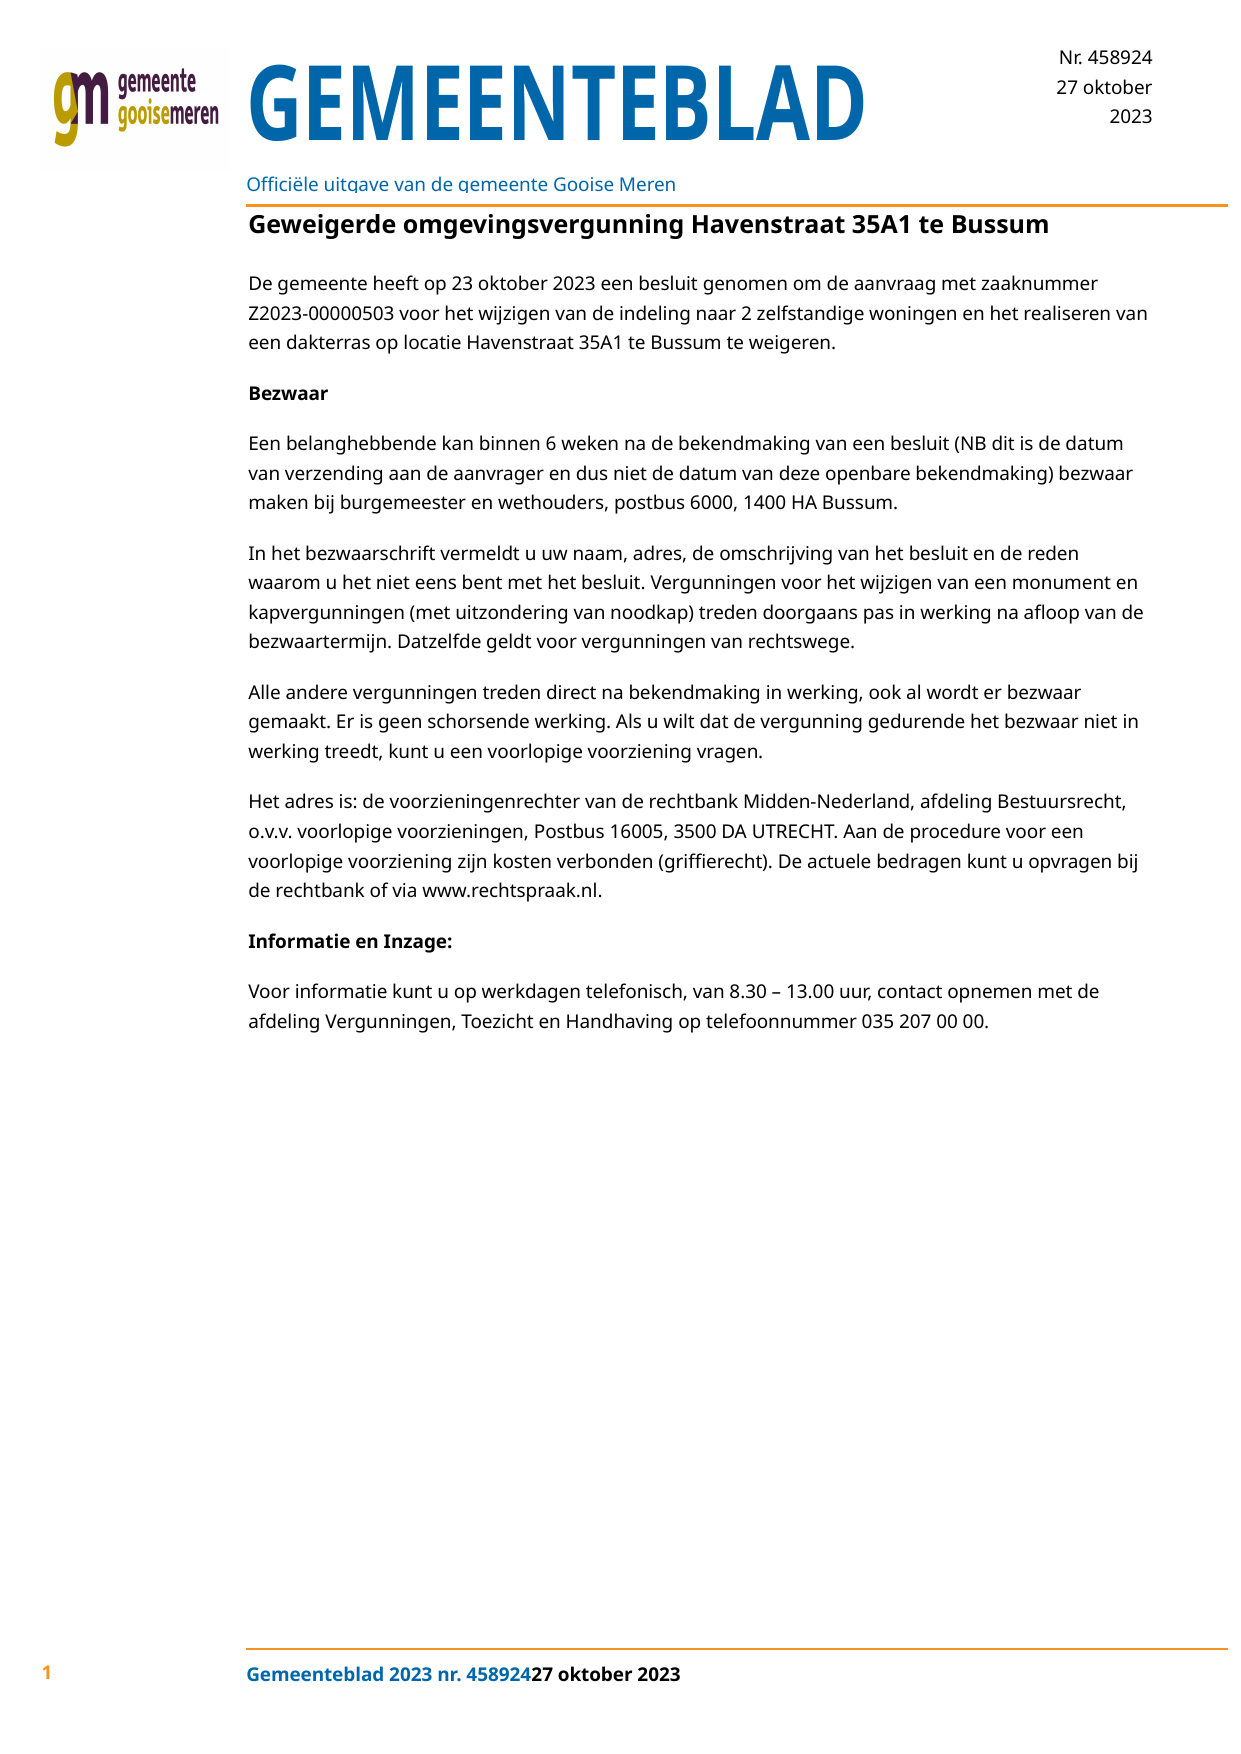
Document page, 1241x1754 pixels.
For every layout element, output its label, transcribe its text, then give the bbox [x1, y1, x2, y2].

text Bezwaar [248, 380, 1152, 406]
text Voor informatie kunt u op werkdagen telefonisch, van 8.30 – 13.00 uur, contact opnemen met de afdeling Vergunningen, Toezicht en Handhaving op telefoonnummer 035 207 00 00. [248, 978, 1152, 1033]
text Alle andere vergunningen treden direct na bekendmaking in werking, ook al wordt er bezwaar gemaakt. Er is geen schorsende werking. Als u wilt dat de vergunning gedurende het bezwaar niet in werking treedt, kunt u een voorlopige voorziening vragen. [248, 679, 1152, 764]
text Geweigerde omgevingsvergunning Havenstraat 35A1 te Bussum [248, 207, 1152, 241]
text De gemeente heeft op 23 oktober 2023 een besluit genomen om de aanvraag met zaaknummer Z2023-00000503 voor het wijzigen van de indeling naar 2 zelfstandige woningen en het realiseren van een dakterras op locatie Havenstraat 35A1 te Bussum te weigeren. [248, 270, 1152, 355]
text Informatie en Inzage: [248, 928, 1152, 953]
picture [41, 47, 231, 172]
text In het bezwaarschrift vermeldt u uw naam, adres, de omschrijving van het besluit en de reden waarom u het niet eens bent met het besluit. Vergunningen voor het wijzigen van een monument en kapvergunningen (met uitzondering van noodkap) treden doorgaans pas in werking na afloop van de bezwaartermijn. Datzelfde geldt voor vergunningen van rechtswege. [248, 540, 1152, 654]
text Het adres is: de voorzieningenrechter van de rechtbank Midden-Nederland, afdeling Bestuursrecht, o.v.v. voorlopige voorzieningen, Postbus 16005, 3500 DA UTRECHT. Aan de procedure voor een voorlopige voorziening zijn kosten verbonden (griffierecht). De actuele bedragen kunt u opvragen bij de rechtbank of via www.rechtspraak.nl. [248, 789, 1152, 903]
text Een belanghebbende kan binnen 6 weken na de bekendmaking van een besluit (NB dit is de datum van verzending aan de aanvrager en dus niet de datum van deze openbare bekendmaking) bezwaar maken bij burgemeester en wethouders, postbus 6000, 1400 HA Bussum. [248, 430, 1152, 515]
